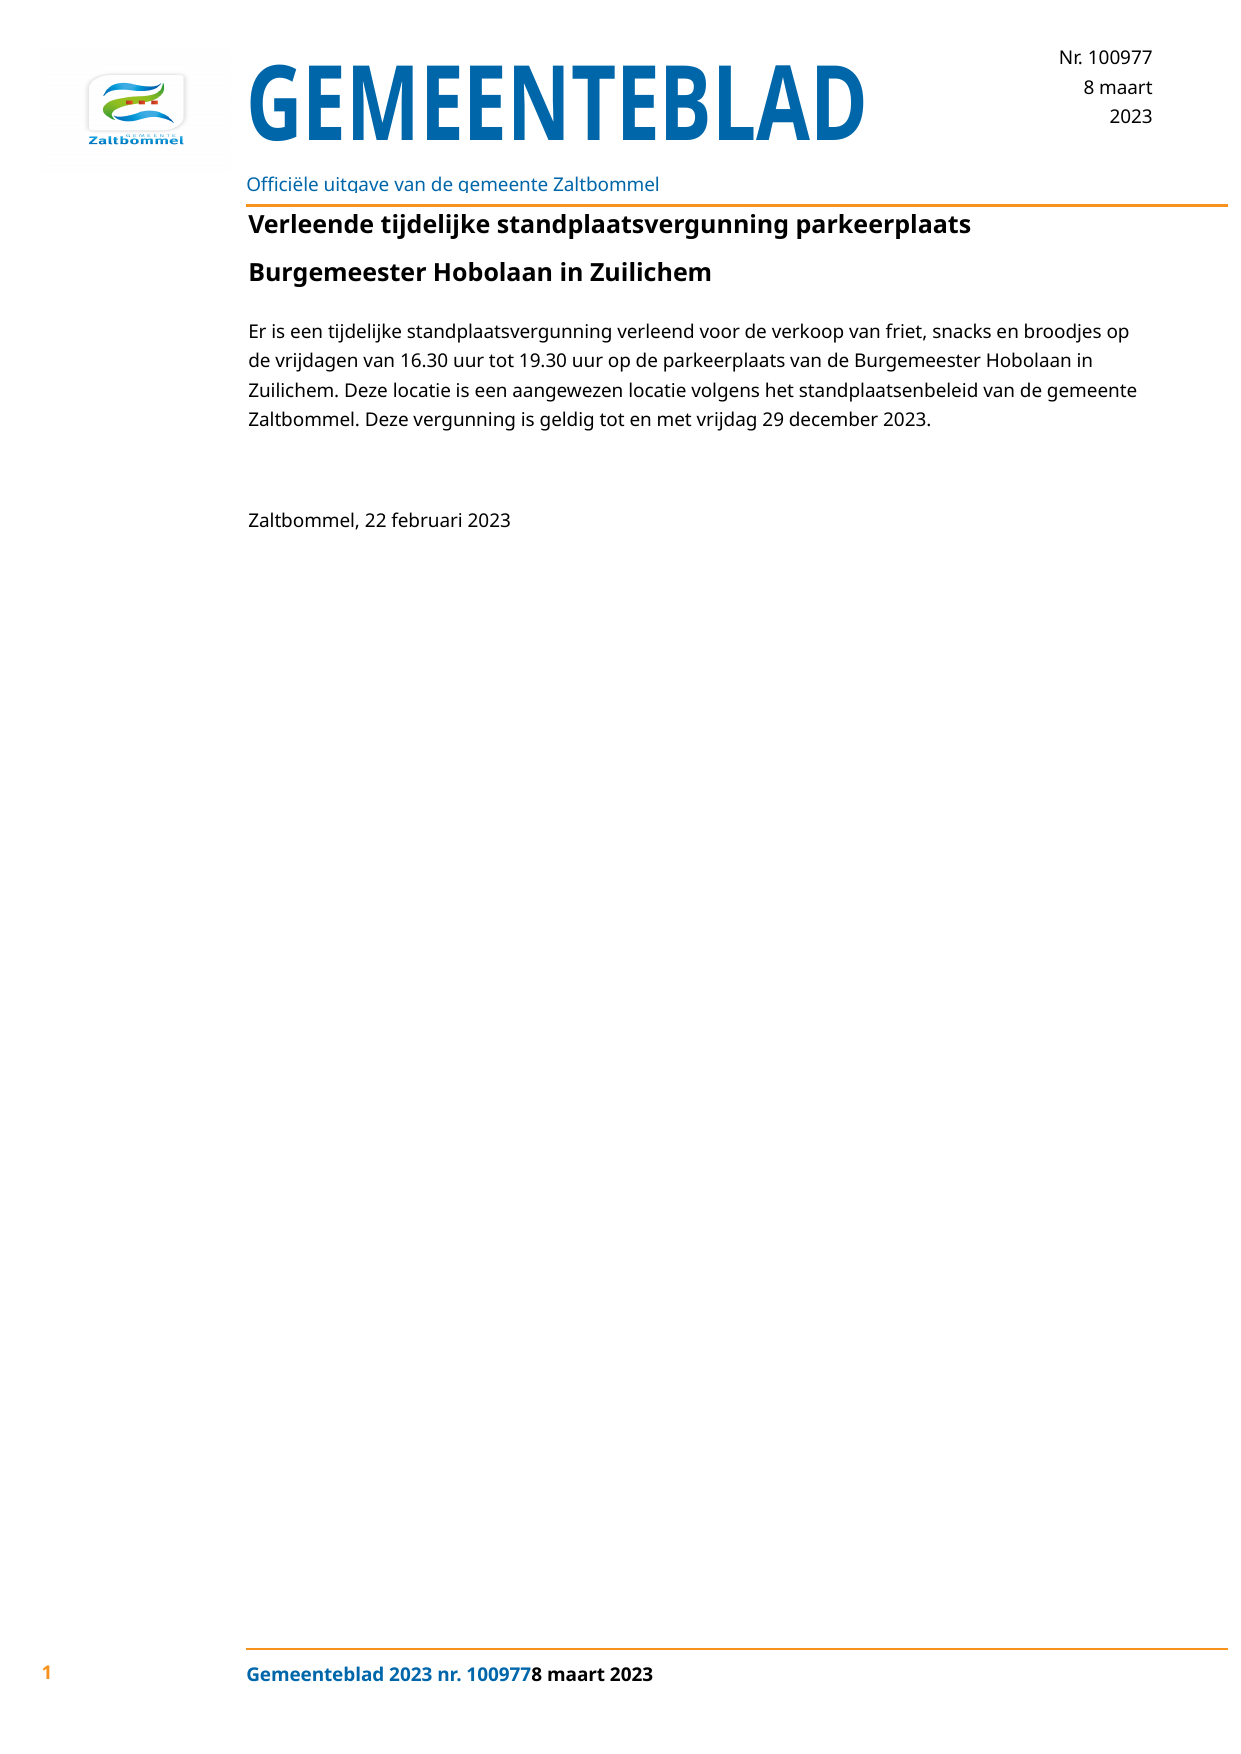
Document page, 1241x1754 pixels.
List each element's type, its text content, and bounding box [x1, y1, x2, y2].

picture [41, 47, 231, 172]
text Er is een tijdelijke standplaatsvergunning verleend voor de verkoop van friet, snacks en broodjes op de vrijdagen van 16.30 uur tot 19.30 uur op de parkeerplaats van de Burgemeester Hobolaan in Zuilichem. Deze locatie is een aangewezen locatie volgens het standplaatsenbeleid van de gemeente Zaltbommel. Deze vergunning is geldig tot en met vrijdag 29 december 2023. [248, 318, 1152, 432]
text Verleende tijdelijke standplaatsvergunning parkeerplaats Burgemeester Hobolaan in Zuilichem [248, 207, 1152, 288]
text Zaltbommel, 22 februari 2023 [248, 507, 1152, 533]
